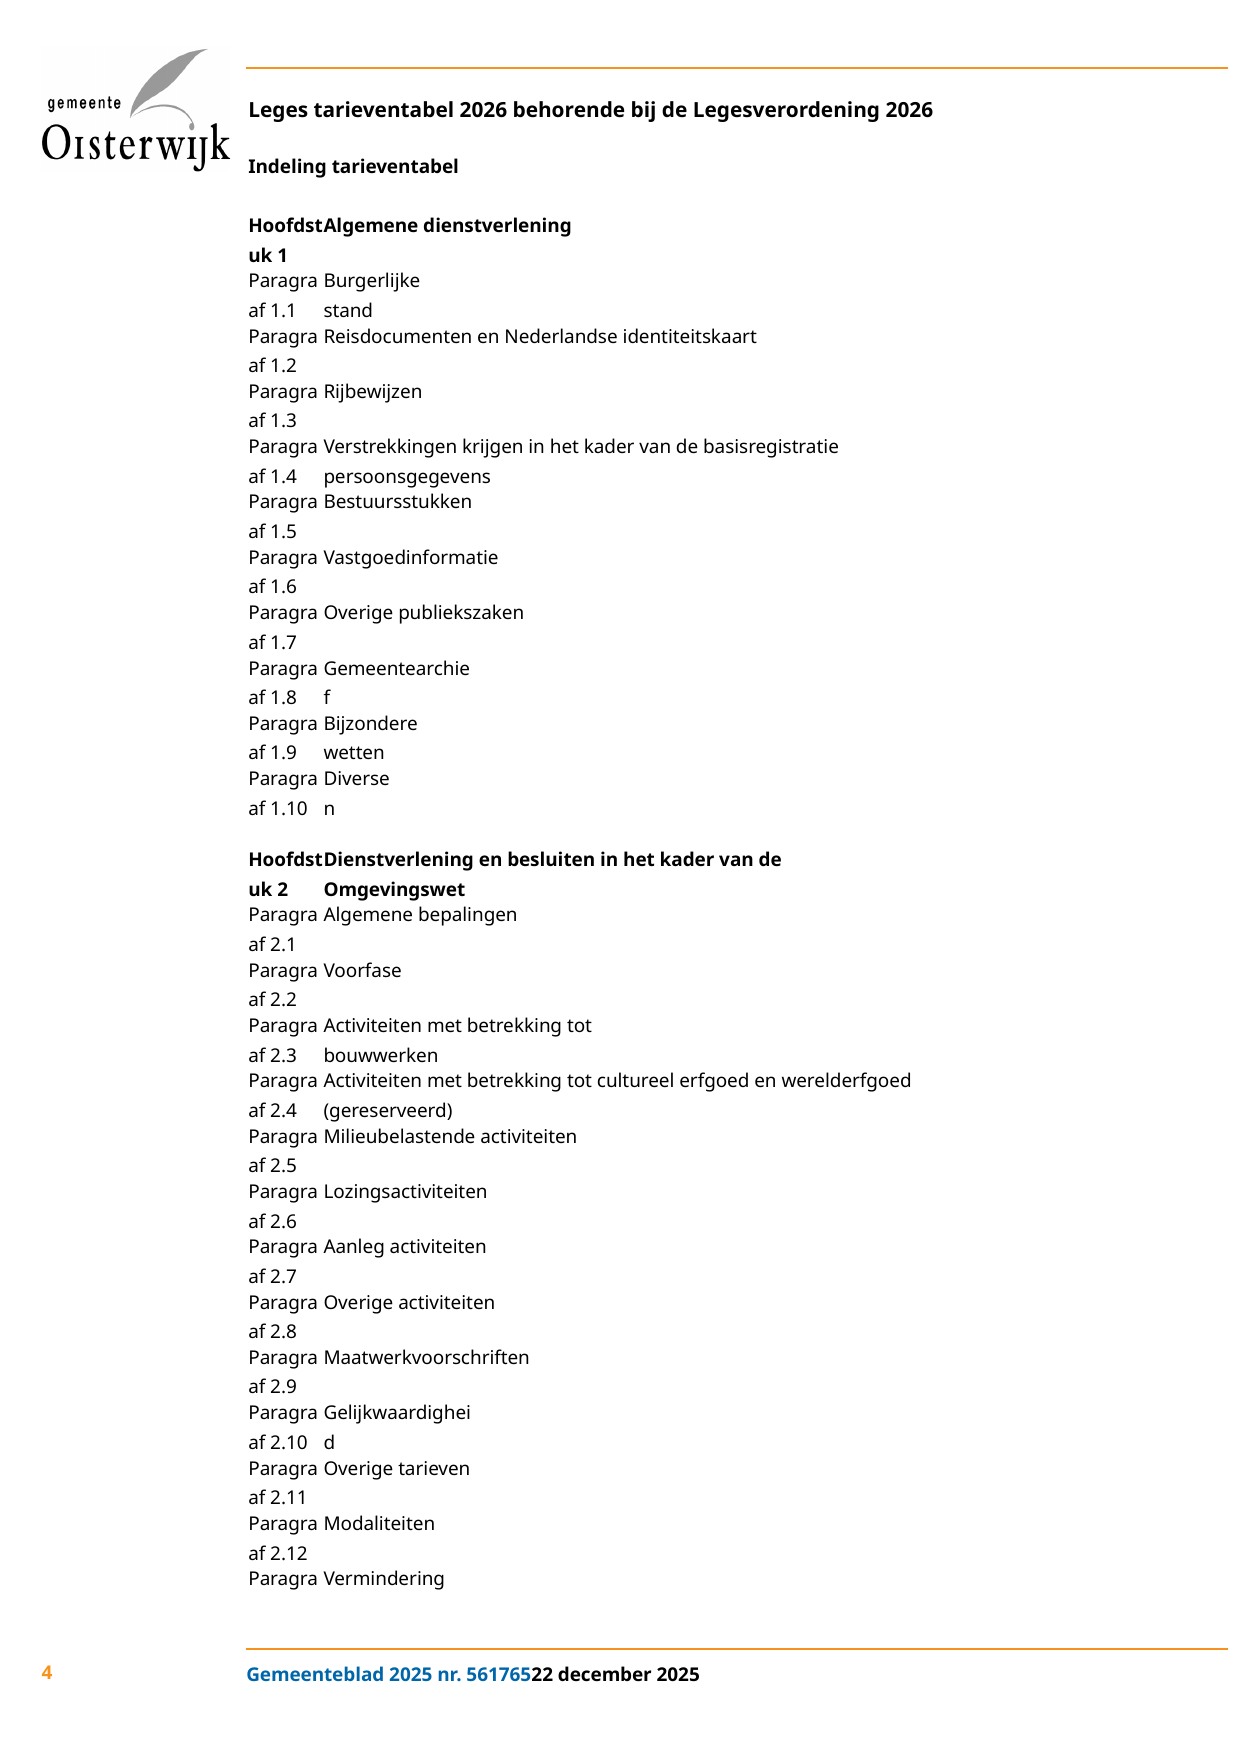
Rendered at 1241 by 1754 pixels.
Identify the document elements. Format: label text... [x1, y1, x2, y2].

table_cell [625, 544, 700, 599]
table_cell [926, 599, 1001, 655]
table_cell [1001, 323, 1076, 378]
table_cell Gemeentearchief [323, 655, 474, 710]
text Indeling tarieventabel [248, 153, 1152, 179]
table_cell Paragraaf 1.3 [248, 378, 323, 433]
table_cell [549, 378, 624, 433]
table_cell Activiteiten met betrekking tot cultureel erfgoed en werelderfgoed (gereserveerd) [323, 1068, 1001, 1123]
table_cell [549, 544, 624, 599]
table_header [1076, 212, 1152, 267]
table_cell [1076, 710, 1152, 765]
table_cell [1076, 1012, 1152, 1068]
table_cell [775, 544, 850, 599]
table_cell Paragraaf 2.8 [248, 1289, 323, 1344]
table_cell Paragraaf 1.5 [248, 489, 323, 544]
table_cell [850, 489, 926, 544]
table_cell [549, 1289, 624, 1344]
table_cell [1076, 821, 1152, 846]
table_cell [850, 765, 926, 821]
table_cell [926, 765, 1001, 821]
table_header [1001, 212, 1076, 267]
table_cell Paragraaf 1.6 [248, 544, 323, 599]
table_cell [700, 902, 775, 957]
table_cell [775, 1012, 850, 1068]
table_cell [926, 1123, 1001, 1178]
table_cell [926, 1565, 1001, 1591]
table_cell Algemene bepalingen [323, 902, 549, 957]
table_cell [775, 599, 850, 655]
table_cell [926, 655, 1001, 710]
table_cell [926, 268, 1001, 323]
table_cell [850, 378, 926, 433]
table_cell [850, 599, 926, 655]
table_cell Diversen [323, 765, 398, 821]
table_cell [1076, 489, 1152, 544]
table_cell [926, 1510, 1001, 1565]
table_cell [625, 821, 700, 846]
table_cell [775, 655, 850, 710]
table_cell Vastgoedinformatie [323, 544, 549, 599]
table_cell Paragraaf 1.10 [248, 765, 323, 821]
table_cell [926, 1455, 1001, 1510]
table_cell [850, 1565, 926, 1591]
table_cell [474, 655, 549, 710]
table_cell [775, 1234, 850, 1289]
table_cell [1001, 378, 1076, 433]
table_cell Paragraaf 2.7 [248, 1234, 323, 1289]
table_cell Vermindering [323, 1565, 474, 1591]
table_cell [700, 489, 775, 544]
table_cell Paragraaf 2.4 [248, 1068, 323, 1123]
table_cell [1001, 1344, 1076, 1399]
table_cell [625, 1400, 700, 1455]
table_cell [1001, 957, 1076, 1012]
table_cell Bijzondere wetten [323, 710, 474, 765]
table_cell Paragraaf 2.1 [248, 902, 323, 957]
table_cell [926, 1289, 1001, 1344]
table_cell [775, 821, 850, 846]
table_cell [926, 544, 1001, 599]
table_cell [775, 1400, 850, 1455]
table_cell Paragraaf 1.7 [248, 599, 323, 655]
table_cell [1001, 1400, 1076, 1455]
table_cell [474, 957, 549, 1012]
table_cell [850, 902, 926, 957]
table_cell [625, 765, 700, 821]
table_cell [850, 957, 926, 1012]
table_cell [399, 821, 474, 846]
table_cell [474, 1400, 549, 1455]
table_cell [549, 1178, 624, 1233]
table_header [625, 212, 700, 267]
table_cell [1001, 1178, 1076, 1233]
table_cell [1076, 378, 1152, 433]
table_cell [1001, 655, 1076, 710]
table_cell [625, 1289, 700, 1344]
table_cell [625, 1234, 700, 1289]
table_cell [775, 957, 850, 1012]
table_cell [1001, 765, 1076, 821]
table_cell [1076, 1344, 1152, 1399]
table_cell Burgerlijke stand [323, 268, 474, 323]
table_header [775, 212, 850, 267]
table_cell [549, 710, 624, 765]
table_cell Milieubelastende activiteiten [323, 1123, 624, 1178]
table_cell [850, 268, 926, 323]
table_header [700, 212, 775, 267]
table_cell [775, 1344, 850, 1399]
table_cell Paragraaf 2.3 [248, 1012, 323, 1068]
table_cell [700, 544, 775, 599]
table_cell [549, 957, 624, 1012]
table_header Hoofdstuk 1 [248, 212, 323, 267]
table_cell [850, 1510, 926, 1565]
table_cell [700, 1455, 775, 1510]
table_cell Paragraaf 2.9 [248, 1344, 323, 1399]
table_cell Overige publiekszaken [323, 599, 549, 655]
table_cell [926, 957, 1001, 1012]
table_cell [399, 765, 474, 821]
table_cell Paragraaf 2.6 [248, 1178, 323, 1233]
table_cell [1001, 1234, 1076, 1289]
table_cell Paragraaf 2.10 [248, 1400, 323, 1455]
table_cell [1076, 957, 1152, 1012]
table_cell [1001, 1068, 1076, 1123]
table_cell [850, 1123, 926, 1178]
table_cell [1076, 268, 1152, 323]
table_cell [625, 655, 700, 710]
table_cell [1001, 268, 1076, 323]
table_cell [1001, 902, 1076, 957]
picture [41, 47, 231, 172]
table_cell [474, 710, 549, 765]
table_cell [625, 1455, 700, 1510]
table_cell [549, 902, 624, 957]
table_cell [700, 1012, 775, 1068]
table_cell [926, 1234, 1001, 1289]
table_cell [549, 268, 624, 323]
table_cell Overige activiteiten [323, 1289, 549, 1344]
table_cell [700, 1344, 775, 1399]
table_cell [549, 1510, 624, 1565]
table_cell [625, 957, 700, 1012]
table_header [850, 212, 926, 267]
table_cell Paragraaf 1.4 [248, 434, 323, 489]
table_cell [625, 1123, 700, 1178]
table_cell [1076, 655, 1152, 710]
table_cell Voorfase [323, 957, 474, 1012]
table_cell [323, 821, 398, 846]
table_cell [850, 1012, 926, 1068]
table_cell [1001, 1510, 1076, 1565]
table_cell [474, 1565, 549, 1591]
table_cell [775, 1178, 850, 1233]
table_cell Paragraaf 1.1 [248, 268, 323, 323]
table_header Algemene dienstverlening [323, 212, 624, 267]
table_cell [775, 765, 850, 821]
table_cell [625, 268, 700, 323]
table_cell [549, 1455, 624, 1510]
table_cell [549, 821, 624, 846]
table_cell [700, 1123, 775, 1178]
table_cell Verstrekkingen krijgen in het kader van de basisregistratie persoonsgegevens [323, 434, 1001, 489]
table_cell [700, 1178, 775, 1233]
table_cell [625, 902, 700, 957]
table_cell [1001, 1289, 1076, 1344]
text Leges tarieventabel 2026 behorende bij de Legesverordening 2026 [248, 95, 1152, 123]
table_cell [474, 765, 549, 821]
table_cell [1001, 821, 1076, 846]
table_cell [549, 489, 624, 544]
table_cell Paragraaf 2.12 [248, 1510, 323, 1565]
table_cell [1076, 1123, 1152, 1178]
table_cell [926, 710, 1001, 765]
table_cell [775, 1510, 850, 1565]
table_cell [775, 1289, 850, 1344]
table_cell [1001, 710, 1076, 765]
table_cell [549, 599, 624, 655]
table_cell [1076, 765, 1152, 821]
table_cell [926, 323, 1001, 378]
table_cell [549, 1344, 624, 1399]
table_cell [700, 765, 775, 821]
table_cell [700, 1289, 775, 1344]
table_cell [1076, 1565, 1152, 1591]
table_cell [775, 268, 850, 323]
table_cell [1001, 1123, 1076, 1178]
table_cell Gelijkwaardigheid [323, 1400, 474, 1455]
table_cell Hoofdstuk 2 [248, 846, 323, 902]
table_cell Bestuursstukken [323, 489, 474, 544]
table_cell [625, 378, 700, 433]
table_cell [474, 268, 549, 323]
table_cell Modaliteiten [323, 1510, 474, 1565]
table_cell [474, 821, 549, 846]
table_cell [549, 1400, 624, 1455]
table_cell Paragraaf 2.5 [248, 1123, 323, 1178]
table_cell [1076, 1068, 1152, 1123]
table_cell Paragraaf 1.9 [248, 710, 323, 765]
table_cell [775, 710, 850, 765]
table_cell [926, 1012, 1001, 1068]
table_cell [775, 1455, 850, 1510]
table_cell [700, 1234, 775, 1289]
table_cell [775, 1565, 850, 1591]
table_cell [248, 821, 323, 846]
table_cell [850, 1344, 926, 1399]
table_cell [700, 821, 775, 846]
table_cell [1076, 544, 1152, 599]
table_cell [850, 1289, 926, 1344]
table_cell [850, 323, 926, 378]
table_cell [926, 1178, 1001, 1233]
table_cell [1076, 902, 1152, 957]
table_cell [775, 1123, 850, 1178]
table_cell [474, 489, 549, 544]
table_cell Dienstverlening en besluiten in het kader van de Omgevingswet [323, 846, 926, 902]
table_cell [474, 1455, 549, 1510]
table_cell [474, 1510, 549, 1565]
table_cell [926, 1344, 1001, 1399]
table_cell [625, 1565, 700, 1591]
table_cell [625, 489, 700, 544]
table_cell [549, 1234, 624, 1289]
table_cell Lozingsactiviteiten [323, 1178, 549, 1233]
table_cell [625, 1344, 700, 1399]
table_cell [700, 957, 775, 1012]
table_cell [625, 710, 700, 765]
table_cell [700, 655, 775, 710]
table_cell Paragraaf 2.11 [248, 1455, 323, 1510]
table_cell [1076, 1178, 1152, 1233]
table_cell [775, 489, 850, 544]
table_cell Overige tarieven [323, 1455, 474, 1510]
table_header [926, 212, 1001, 267]
table_cell [1001, 846, 1076, 902]
table_cell [700, 1510, 775, 1565]
table_cell [549, 655, 624, 710]
table_cell Paragraaf 1.2 [248, 323, 323, 378]
table_cell [850, 1178, 926, 1233]
table_cell [926, 1400, 1001, 1455]
table_cell Reisdocumenten en Nederlandse identiteitskaart [323, 323, 775, 378]
table_cell [700, 599, 775, 655]
table_cell [926, 846, 1001, 902]
table_cell Aanleg activiteiten [323, 1234, 549, 1289]
table_cell Paragra [248, 1565, 323, 1591]
table_cell [850, 544, 926, 599]
table_cell [926, 378, 1001, 433]
table_cell [1076, 1234, 1152, 1289]
table_cell [700, 710, 775, 765]
table_cell [1076, 846, 1152, 902]
table_cell Paragraaf 1.8 [248, 655, 323, 710]
table_cell [926, 821, 1001, 846]
table_cell [1001, 544, 1076, 599]
table_cell [700, 1565, 775, 1591]
table_cell [775, 902, 850, 957]
table_cell [775, 378, 850, 433]
table_cell [1076, 1455, 1152, 1510]
table_cell [625, 599, 700, 655]
table_cell [850, 1234, 926, 1289]
table_cell [850, 1455, 926, 1510]
table_cell [549, 1565, 624, 1591]
table_cell [1076, 1510, 1152, 1565]
table_cell [1001, 1455, 1076, 1510]
table_cell [1076, 1289, 1152, 1344]
table_cell [700, 268, 775, 323]
table_cell [775, 323, 850, 378]
table_cell [1076, 323, 1152, 378]
table_cell [625, 1178, 700, 1233]
table_cell [850, 710, 926, 765]
table_cell [926, 902, 1001, 957]
table_cell Activiteiten met betrekking tot bouwwerken [323, 1012, 700, 1068]
table_cell [1001, 1012, 1076, 1068]
table_cell [1076, 434, 1152, 489]
table_cell [926, 489, 1001, 544]
table_cell [850, 1400, 926, 1455]
table_cell Paragraaf 2.2 [248, 957, 323, 1012]
table_cell Rijbewijzen [323, 378, 474, 433]
table_cell [1076, 1400, 1152, 1455]
table_cell [549, 765, 624, 821]
table_cell [1001, 434, 1076, 489]
table_cell [625, 1510, 700, 1565]
table_cell [850, 655, 926, 710]
table_cell [474, 378, 549, 433]
table_cell [700, 378, 775, 433]
table_cell [850, 821, 926, 846]
table_cell [700, 1400, 775, 1455]
table_cell Maatwerkvoorschriften [323, 1344, 549, 1399]
table_cell [1076, 599, 1152, 655]
table_cell [1001, 1565, 1076, 1591]
table_cell [1001, 489, 1076, 544]
table_cell [1001, 599, 1076, 655]
